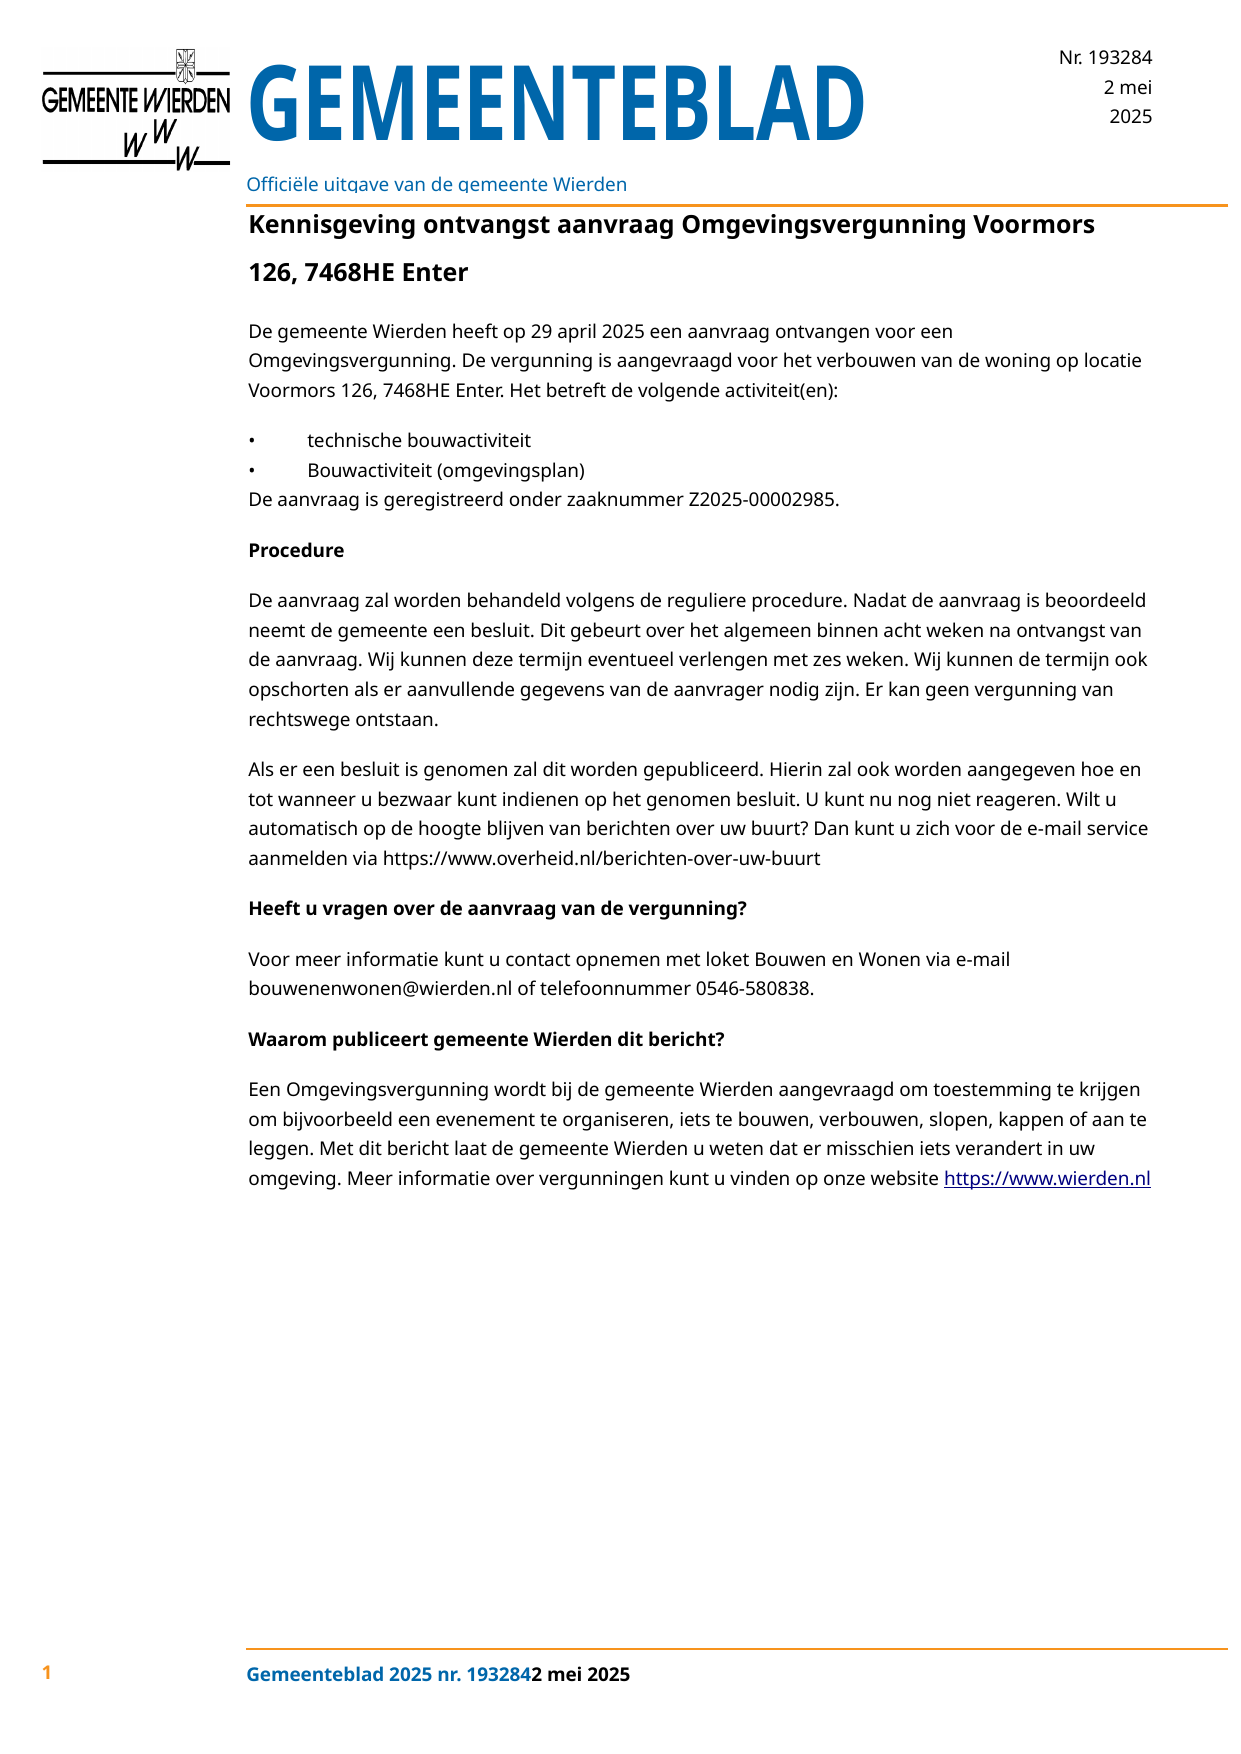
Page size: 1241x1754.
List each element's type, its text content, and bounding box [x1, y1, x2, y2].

list technische bouwactiviteit [248, 427, 1152, 453]
text Heeft u vragen over de aanvraag van de vergunning? [248, 895, 1152, 921]
list Bouwactiviteit (omgevingsplan) [248, 457, 1152, 483]
text Voor meer informatie kunt u contact opnemen met loket Bouwen en Wonen via e-mail bouwenenwonen@wierden.nl of telefoonnummer 0546-580838. [248, 946, 1152, 1001]
text De aanvraag zal worden behandeld volgens de reguliere procedure. Nadat de aanvraag is beoordeeld neemt de gemeente een besluit. Dit gebeurt over het algemeen binnen acht weken na ontvangst van de aanvraag. Wij kunnen deze termijn eventueel verlengen met zes weken. Wij kunnen de termijn ook opschorten als er aanvullende gegevens van de aanvrager nodig zijn. Er kan geen vergunning van rechtswege ontstaan. [248, 587, 1152, 732]
text Kennisgeving ontvangst aanvraag Omgevingsvergunning Voormors 126, 7468HE Enter [248, 207, 1152, 288]
text Waarom publiceert gemeente Wierden dit bericht? [248, 1026, 1152, 1052]
text Een Omgevingsvergunning wordt bij de gemeente Wierden aangevraagd om toestemming te krijgen om bijvoorbeeld een evenement te organiseren, iets te bouwen, verbouwen, slopen, kappen of aan te leggen. Met dit bericht laat de gemeente Wierden u weten dat er misschien iets verandert in uw omgeving. Meer informatie over vergunningen kunt u vinden op onze website https://www.wierden.nl [248, 1076, 1152, 1191]
text Als er een besluit is genomen zal dit worden gepubliceerd. Hierin zal ook worden aangegeven hoe en tot wanneer u bezwaar kunt indienen op het genomen besluit. U kunt nu nog niet reageren. Wilt u automatisch op de hoogte blijven van berichten over uw buurt? Dan kunt u zich voor de e-mail service aanmelden via https://www.overheid.nl/berichten-over-uw-buurt [248, 756, 1152, 871]
text De gemeente Wierden heeft op 29 april 2025 een aanvraag ontvangen voor een Omgevingsvergunning. De vergunning is aangevraagd voor het verbouwen van de woning op locatie Voormors 126, 7468HE Enter. Het betreft de volgende activiteit(en): [248, 318, 1152, 403]
picture [41, 47, 231, 172]
text Procedure [248, 537, 1152, 563]
text De aanvraag is geregistreerd onder zaaknummer Z2025-00002985. [248, 487, 1152, 512]
